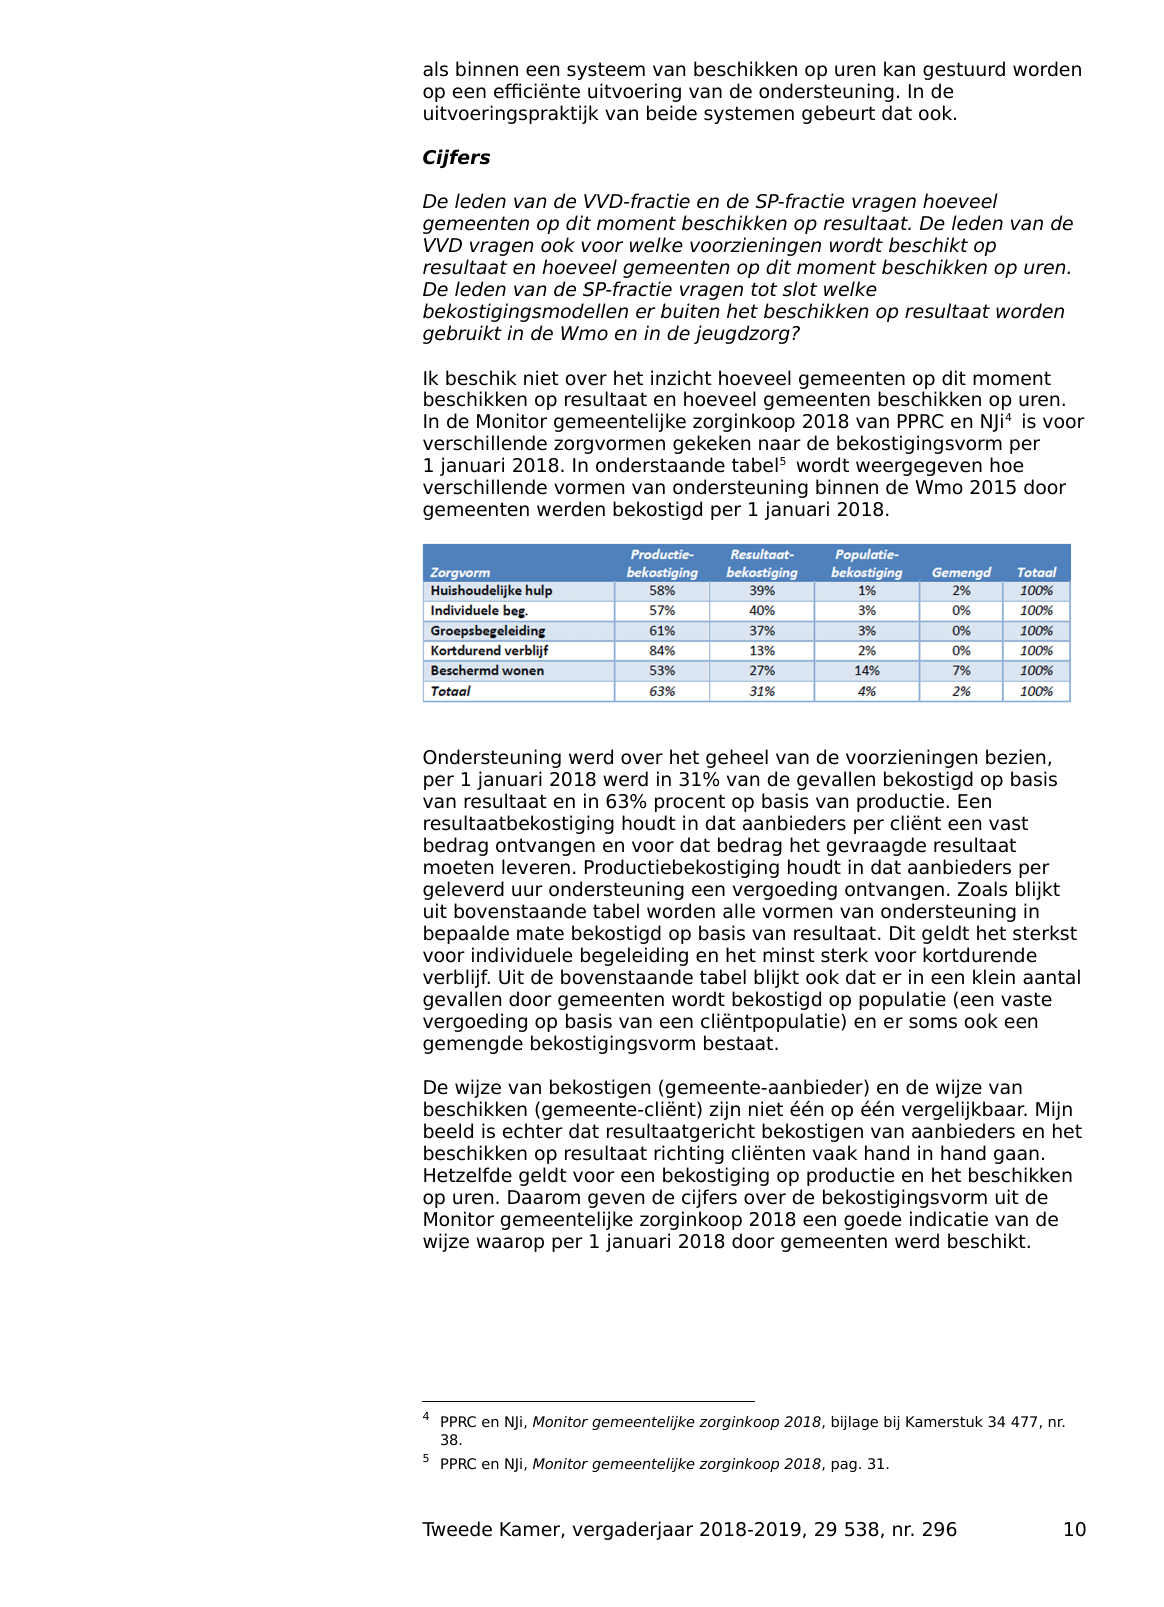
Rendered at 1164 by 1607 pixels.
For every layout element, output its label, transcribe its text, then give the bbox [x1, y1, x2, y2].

text De leden van de VVD-fractie en de SP-fractie vragen hoeveel gemeenten op dit moment beschikken op resultaat. De leden van de VVD vragen ook voor welke voorzieningen wordt beschikt op resultaat en hoeveel gemeenten op dit moment beschikken op uren. De leden van de SP-fractie vragen tot slot welke bekostigingsmodellen er buiten het beschikken op resultaat worden gebruikt in de Wmo en in de jeugdzorg? [422, 191, 1087, 345]
text Ik beschik niet over het inzicht hoeveel gemeenten op dit moment beschikken op resultaat en hoeveel gemeenten beschikken op uren. In de Monitor gemeentelijke zorginkoop 2018 van PPRC en NJi is voor verschillende zorgvormen gekeken naar de bekostigingsvorm per 1 januari 2018. In onderstaande tabel wordt weergegeven hoe verschillende vormen van ondersteuning binnen de Wmo 2015 door gemeenten werden bekostigd per 1 januari 2018. [422, 367, 1087, 521]
text Ondersteuning werd over het geheel van de voorzieningen bezien, per 1 januari 2018 werd in 31% van de gevallen bekostigd op basis van resultaat en in 63% procent op basis van productie. Een resultaatbekostiging houdt in dat aanbieders per cliënt een vast bedrag ontvangen en voor dat bedrag het gevraagde resultaat moeten leveren. Productiebekostiging houdt in dat aanbieders per geleverd uur ondersteuning een vergoeding ontvangen. Zoals blijkt uit bovenstaande tabel worden alle vormen van ondersteuning in bepaalde mate bekostigd op basis van resultaat. Dit geldt het sterkst voor individuele begeleiding en het minst sterk voor kortdurende verblijf. Uit de bovenstaande tabel blijkt ook dat er in een klein aantal gevallen door gemeenten wordt bekostigd op populatie (een vaste vergoeding op basis van een cliëntpopulatie) en er soms ook een gemengde bekostigingsvorm bestaat. [422, 747, 1087, 1055]
text PPRC en NJi, Monitor gemeentelijke zorginkoop 2018, bijlage bij Kamerstuk 34 477, nr. 38. [422, 1410, 1087, 1449]
text als binnen een systeem van beschikken op uren kan gestuurd worden op een efficiënte uitvoering van de ondersteuning. In de uitvoeringspraktijk van beide systemen gebeurt dat ook. [422, 59, 1087, 125]
text PPRC en NJi, Monitor gemeentelijke zorginkoop 2018, pag. 31. [422, 1452, 1087, 1474]
subtitle Cijfers [422, 147, 1087, 169]
text De wijze van bekostigen (gemeente-aanbieder) en de wijze van beschikken (gemeente-cliënt) zijn niet één op één vergelijkbaar. Mijn beeld is echter dat resultaatgericht bekostigen van aanbieders en het beschikken op resultaat richting cliënten vaak hand in hand gaan. Hetzelfde geldt voor een bekostiging op productie en het beschikken op uren. Daarom geven de cijfers over de bekostigingsvorm uit de Monitor gemeentelijke zorginkoop 2018 een goede indicatie van de wijze waarop per 1 januari 2018 door gemeenten werd beschikt. [422, 1077, 1087, 1253]
picture [422, 543, 1072, 703]
